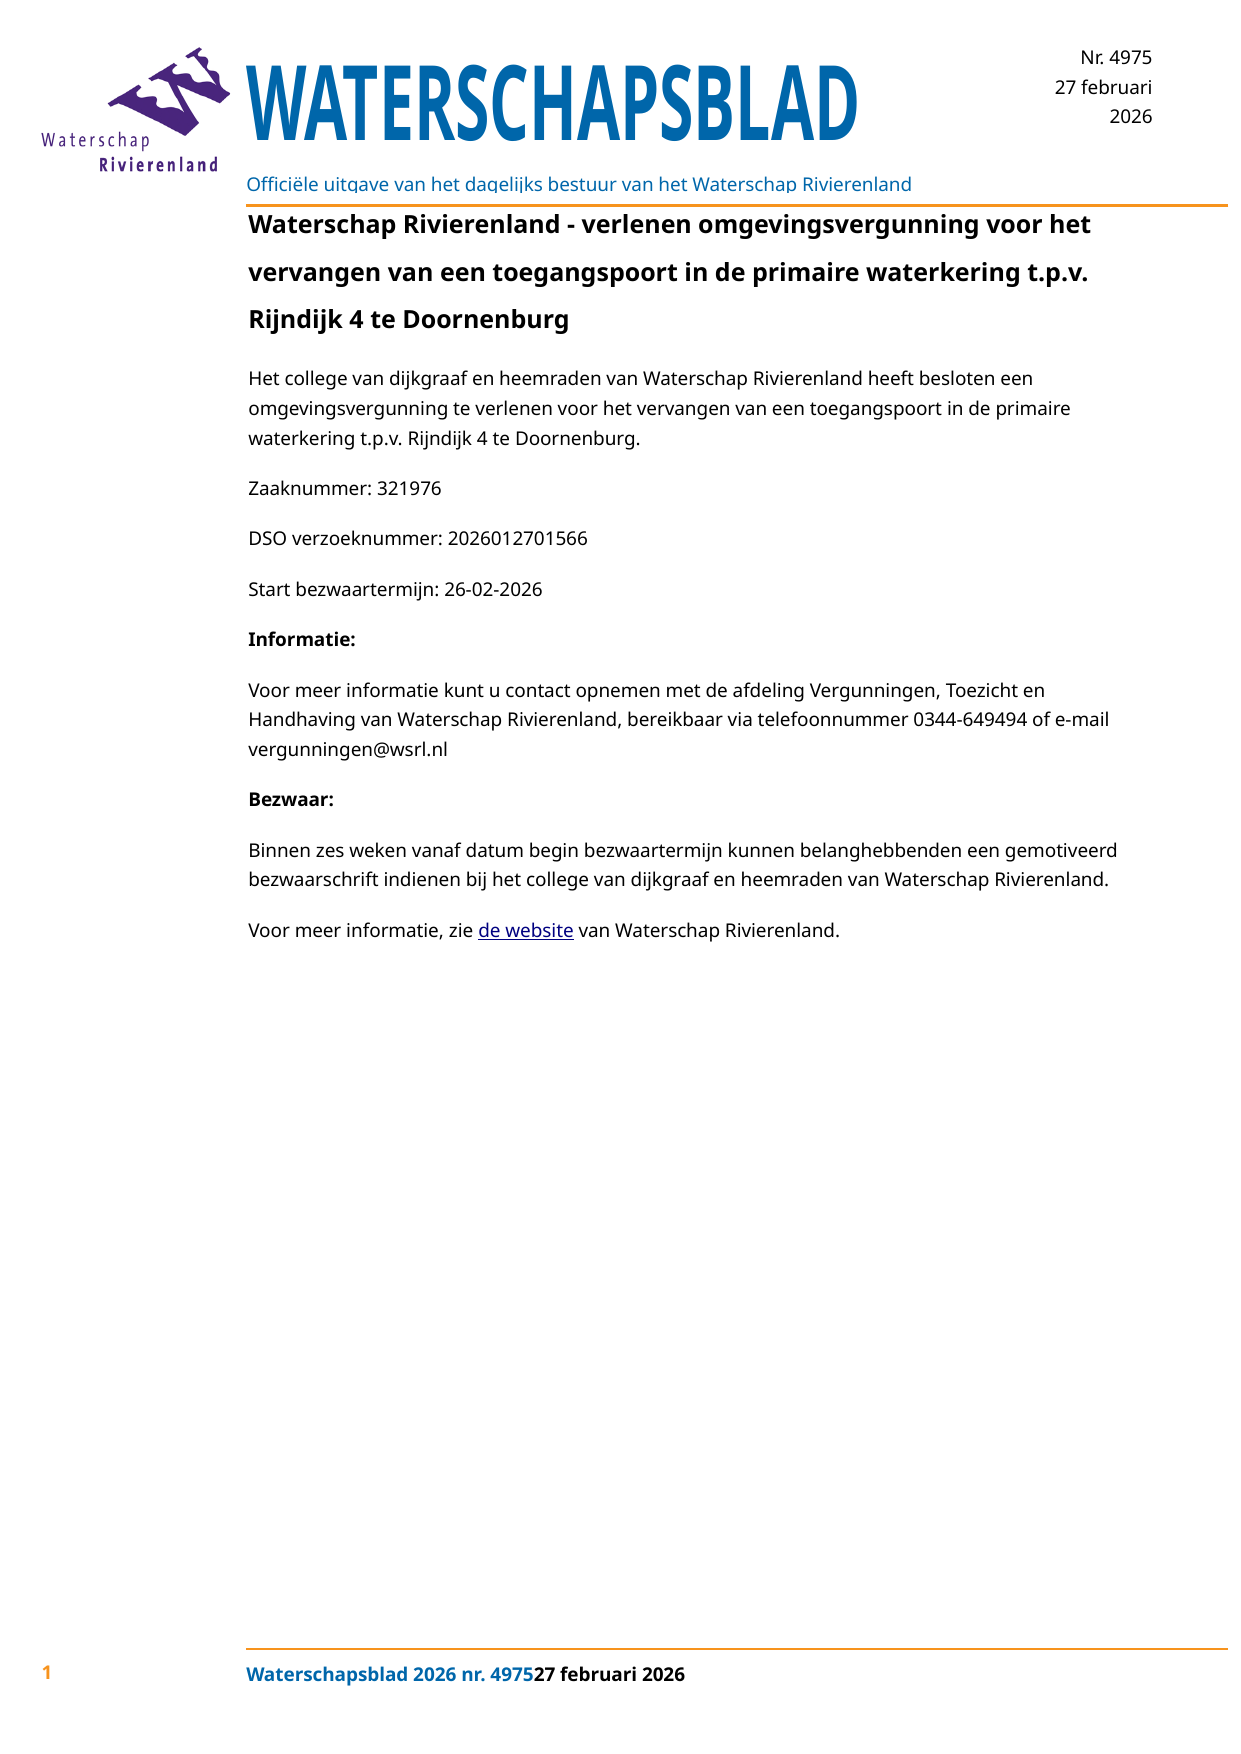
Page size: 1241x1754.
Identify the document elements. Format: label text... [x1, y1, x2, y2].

text Start bezwaartermijn: 26-02-2026 [248, 576, 1152, 602]
text Voor meer informatie kunt u contact opnemen met de afdeling Vergunningen, Toezicht en Handhaving van Waterschap Rivierenland, bereikbaar via telefoonnummer 0344-649494 of e-mail vergunningen@wsrl.nl [248, 677, 1152, 762]
text Informatie: [248, 626, 1152, 652]
text Voor meer informatie, zie de website van Waterschap Rivierenland. [248, 917, 1152, 942]
text Binnen zes weken vanaf datum begin bezwaartermijn kunnen belanghebbenden een gemotiveerd bezwaarschrift indienen bij het college van dijkgraaf en heemraden van Waterschap Rivierenland. [248, 837, 1152, 892]
text DSO verzoeknummer: 2026012701566 [248, 526, 1152, 551]
picture [41, 47, 231, 172]
text Het college van dijkgraaf en heemraden van Waterschap Rivierenland heeft besloten een omgevingsvergunning te verlenen voor het vervangen van een toegangspoort in de primaire waterkering t.p.v. Rijndijk 4 te Doornenburg. [248, 366, 1152, 450]
text Zaaknummer: 321976 [248, 475, 1152, 501]
text Bezwaar: [248, 786, 1152, 812]
text Waterschap Rivierenland - verlenen omgevingsvergunning voor het vervangen van een toegangspoort in de primaire waterkering t.p.v. Rijndijk 4 te Doornenburg [248, 207, 1152, 336]
